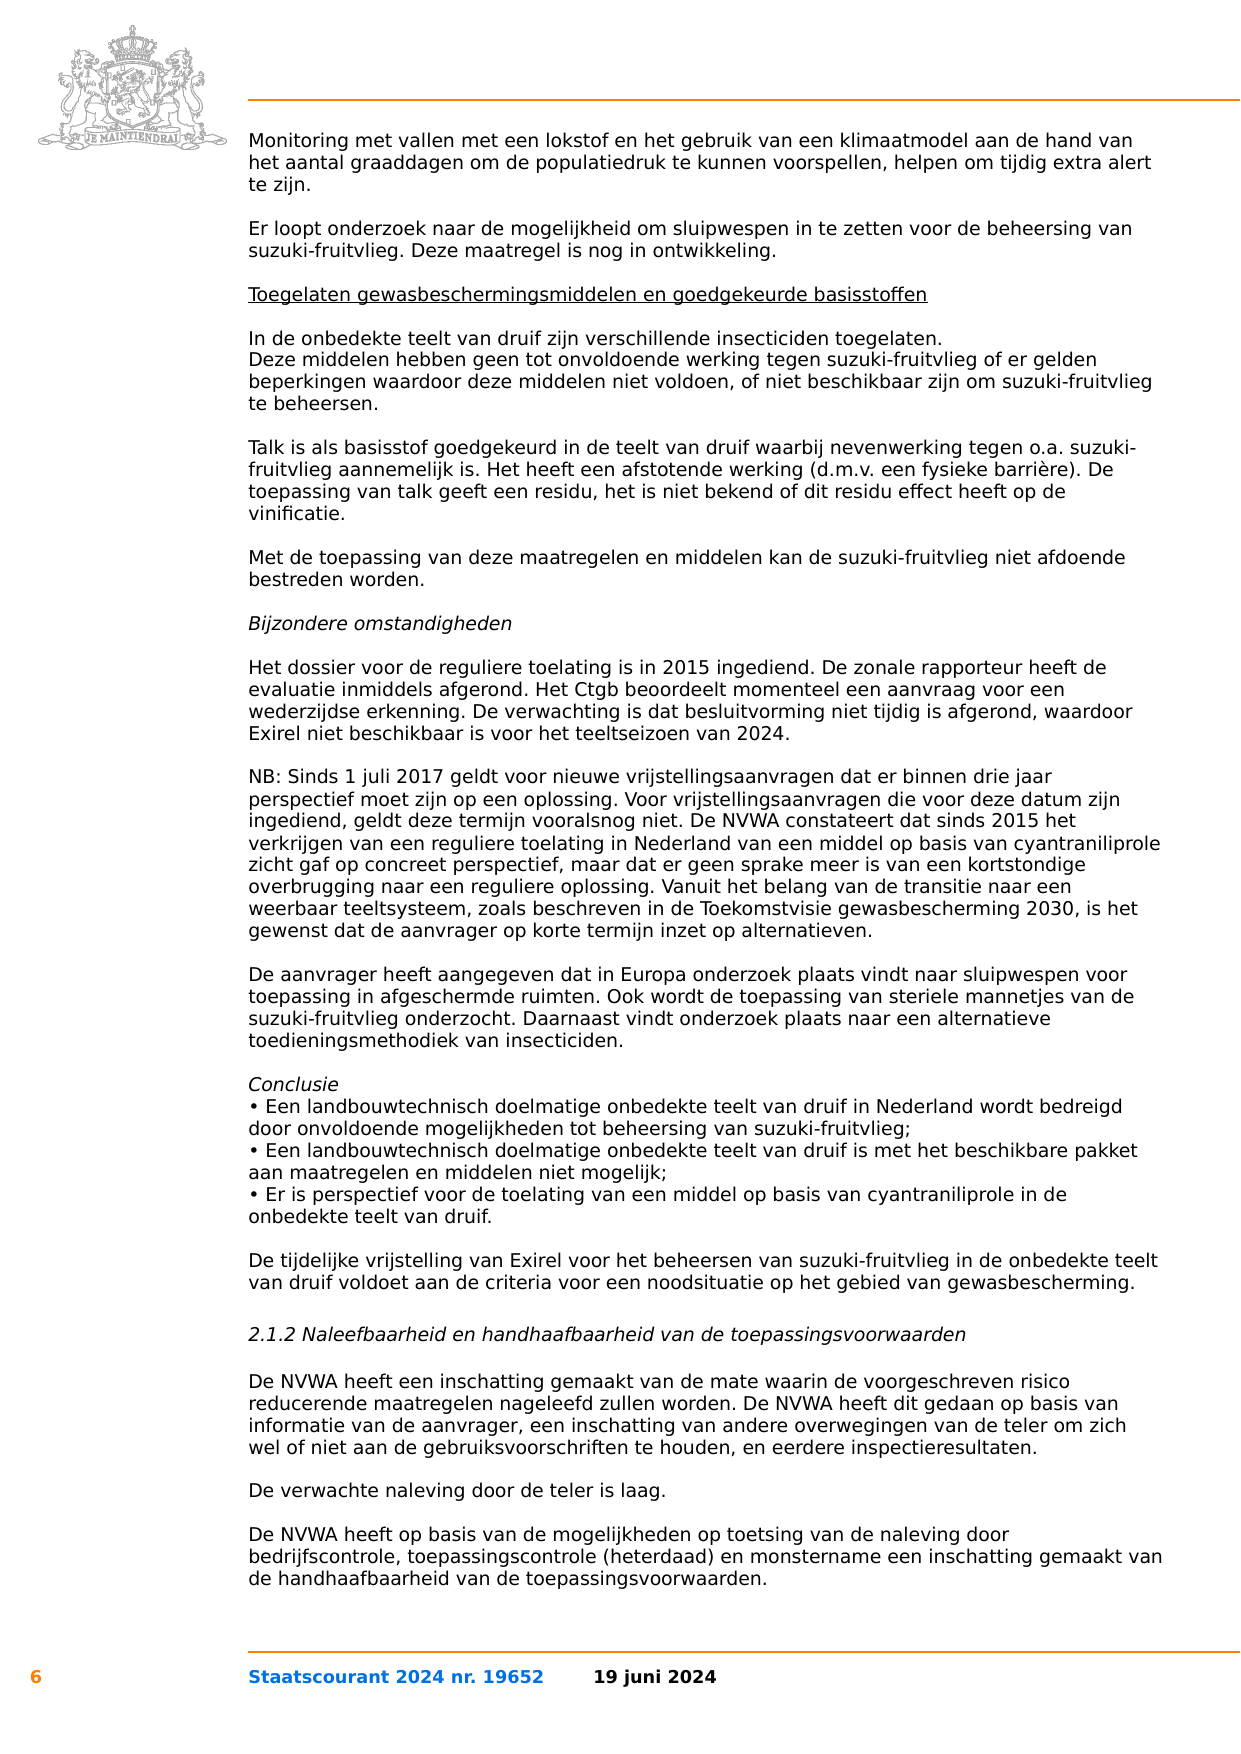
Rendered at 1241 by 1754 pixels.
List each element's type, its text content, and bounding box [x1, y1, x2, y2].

text Er loopt onderzoek naar de mogelijkheid om sluipwespen in te zetten voor de beheersing van suzuki-fruitvlieg. Deze maatregel is nog in ontwikkeling. [248, 218, 1163, 262]
picture [38, 25, 227, 150]
subtitle Toegelaten gewasbeschermingsmiddelen en goedgekeurde basisstoffen [248, 283, 1163, 306]
text • Een landbouwtechnisch doelmatige onbedekte teelt van druif in Nederland wordt bedreigd door onvoldoende mogelijkheden tot beheersing van suzuki-fruitvlieg; [248, 1096, 1163, 1140]
text Met de toepassing van deze maatregelen en middelen kan de suzuki-fruitvlieg niet afdoende bestreden worden. [248, 547, 1163, 591]
text De aanvrager heeft aangegeven dat in Europa onderzoek plaats vindt naar sluipwespen voor toepassing in afgeschermde ruimten. Ook wordt de toepassing van steriele mannetjes van de suzuki-fruitvlieg onderzocht. Daarnaast vindt onderzoek plaats naar een alternatieve toedieningsmethodiek van insecticiden. [248, 964, 1163, 1052]
text De NVWA heeft een inschatting gemaakt van de mate waarin de voorgeschreven risico reducerende maatregelen nageleefd zullen worden. De NVWA heeft dit gedaan op basis van informatie van de aanvrager, een inschatting van andere overwegingen van de teler om zich wel of niet aan de gebruiksvoorschriften te houden, en eerdere inspectieresultaten. [248, 1371, 1163, 1458]
text Talk is als basisstof goedgekeurd in de teelt van druif waarbij nevenwerking tegen o.a. suzuki-fruitvlieg aannemelijk is. Het heeft een afstotende werking (d.m.v. een fysieke barrière). De toepassing van talk geeft een residu, het is niet bekend of dit residu effect heeft op de vinificatie. [248, 437, 1163, 525]
text De tijdelijke vrijstelling van Exirel voor het beheersen van suzuki-fruitvlieg in de onbedekte teelt van druif voldoet aan de criteria voor een noodsituatie op het gebied van gewasbescherming. [248, 1250, 1163, 1294]
text De NVWA heeft op basis van de mogelijkheden op toetsing van de naleving door bedrijfscontrole, toepassingscontrole (heterdaad) en monstername een inschatting gemaakt van de handhaafbaarheid van de toepassingsvoorwaarden. [248, 1524, 1163, 1590]
text • Er is perspectief voor de toelating van een middel op basis van cyantraniliprole in de onbedekte teelt van druif. [248, 1184, 1163, 1228]
text Deze middelen hebben geen tot onvoldoende werking tegen suzuki-fruitvlieg of er gelden beperkingen waardoor deze middelen niet voldoen, of niet beschikbaar zijn om suzuki-fruitvlieg te beheersen. [248, 349, 1163, 415]
text In de onbedekte teelt van druif zijn verschillende insecticiden toegelaten. [248, 327, 1163, 349]
subtitle Conclusie [248, 1074, 1163, 1096]
text NB: Sinds 1 juli 2017 geldt voor nieuwe vrijstellingsaanvragen dat er binnen drie jaar perspectief moet zijn op een oplossing. Voor vrijstellingsaanvragen die voor deze datum zijn ingediend, geldt deze termijn vooralsnog niet. De NVWA constateert dat sinds 2015 het verkrijgen van een reguliere toelating in Nederland van een middel op basis van cyantraniliprole zicht gaf op concreet perspectief, maar dat er geen sprake meer is van een kortstondige overbrugging naar een reguliere oplossing. Vanuit het belang van de transitie naar een weerbaar teeltsysteem, zoals beschreven in de Toekomstvisie gewasbescherming 2030, is het gewenst dat de aanvrager op korte termijn inzet op alternatieven. [248, 766, 1163, 942]
subtitle Bijzondere omstandigheden [248, 613, 1163, 635]
subtitle 2.1.2 Naleefbaarheid en handhaafbaarheid van de toepassingsvoorwaarden [248, 1324, 1163, 1346]
text Monitoring met vallen met een lokstof en het gebruik van een klimaatmodel aan de hand van het aantal graaddagen om de populatiedruk te kunnen voorspellen, helpen om tijdig extra alert te zijn. [248, 130, 1163, 196]
text • Een landbouwtechnisch doelmatige onbedekte teelt van druif is met het beschikbare pakket aan maatregelen en middelen niet mogelijk; [248, 1140, 1163, 1184]
text De verwachte naleving door de teler is laag. [248, 1480, 1163, 1502]
text Het dossier voor de reguliere toelating is in 2015 ingediend. De zonale rapporteur heeft de evaluatie inmiddels afgerond. Het Ctgb beoordeelt momenteel een aanvraag voor een wederzijdse erkenning. De verwachting is dat besluitvorming niet tijdig is afgerond, waardoor Exirel niet beschikbaar is voor het teeltseizoen van 2024. [248, 657, 1163, 744]
